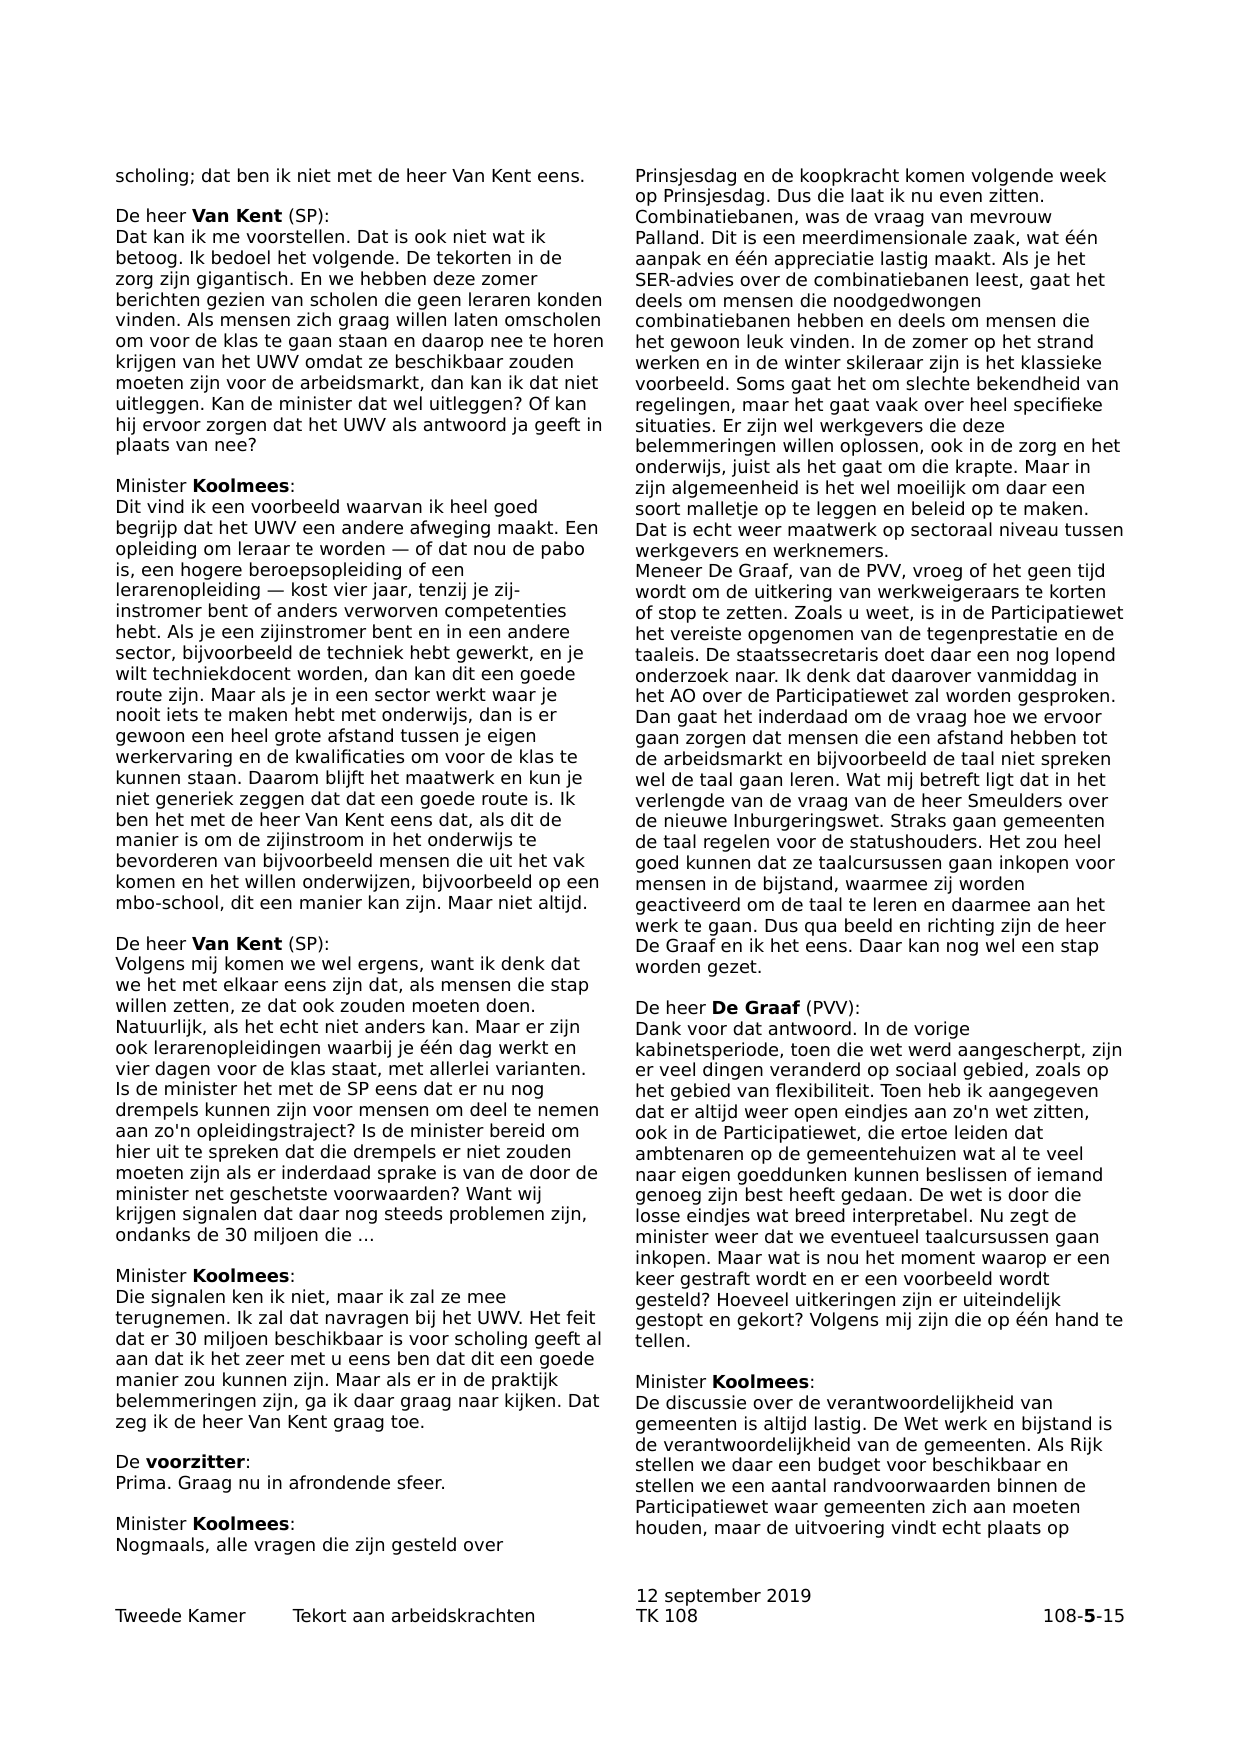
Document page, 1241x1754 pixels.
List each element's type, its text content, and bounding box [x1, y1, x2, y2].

text Minister Koolmees: [115, 1266, 605, 1287]
text De discussie over de verantwoordelijkheid van gemeenten is altijd lastig. De Wet werk en bijstand is de verantwoordelijkheid van de gemeenten. Als Rijk stellen we daar een budget voor beschikbaar en stellen we een aantal randvoorwaarden binnen de Participatiewet waar gemeenten zich aan moeten houden, maar de uitvoering vindt echt plaats op [635, 1393, 1125, 1538]
text Dat kan ik me voorstellen. Dat is ook niet wat ik betoog. Ik bedoel het volgende. De tekorten in de zorg zijn gigantisch. En we hebben deze zomer berichten gezien van scholen die geen leraren konden vinden. Als mensen zich graag willen laten omscholen om voor de klas te gaan staan en daarop nee te horen krijgen van het UWV omdat ze beschikbaar zouden moeten zijn voor de arbeidsmarkt, dan kan ik dat niet uitleggen. Kan de minister dat wel uitleggen? Of kan hij ervoor zorgen dat het UWV als antwoord ja geeft in plaats van nee? [115, 227, 605, 456]
text Minister Koolmees: [115, 476, 605, 497]
text Die signalen ken ik niet, maar ik zal ze mee terugnemen. Ik zal dat navragen bij het UWV. Het feit dat er 30 miljoen beschikbaar is voor scholing geeft al aan dat ik het zeer met u eens ben dat dit een goede manier zou kunnen zijn. Maar als er in de praktijk belemmeringen zijn, ga ik daar graag naar kijken. Dat zeg ik de heer Van Kent graag toe. [115, 1287, 605, 1432]
text Prima. Graag nu in afrondende sfeer. [115, 1473, 605, 1494]
text De heer Van Kent (SP): [115, 206, 605, 227]
text Dit vind ik een voorbeeld waarvan ik heel goed begrijp dat het UWV een andere afweging maakt. Een opleiding om leraar te worden — of dat nou de pabo is, een hogere beroepsopleiding of een lerarenopleiding — kost vier jaar, tenzij je zij-instromer bent of anders verworven competenties hebt. Als je een zijinstromer bent en in een andere sector, bijvoorbeeld de techniek hebt gewerkt, en je wilt techniekdocent worden, dan kan dit een goede route zijn. Maar als je in een sector werkt waar je nooit iets te maken hebt met onderwijs, dan is er gewoon een heel grote afstand tussen je eigen werkervaring en de kwalificaties om voor de klas te kunnen staan. Daarom blijft het maatwerk en kun je niet generiek zeggen dat dat een goede route is. Ik ben het met de heer Van Kent eens dat, als dit de manier is om de zijinstroom in het onderwijs te bevorderen van bijvoorbeeld mensen die uit het vak komen en het willen onderwijzen, bijvoorbeeld op een mbo-school, dit een manier kan zijn. Maar niet altijd. [115, 497, 605, 913]
text Meneer De Graaf, van de PVV, vroeg of het geen tijd wordt om de uitkering van werkweigeraars te korten of stop te zetten. Zoals u weet, is in de Participatiewet het vereiste opgenomen van de tegenprestatie en de taaleis. De staatssecretaris doet daar een nog lopend onderzoek naar. Ik denk dat daarover vanmiddag in het AO over de Participatiewet zal worden gesproken. Dan gaat het inderdaad om de vraag hoe we ervoor gaan zorgen dat mensen die een afstand hebben tot de arbeidsmarkt en bijvoorbeeld de taal niet spreken wel de taal gaan leren. Wat mij betreft ligt dat in het verlengde van de vraag van de heer Smeulders over de nieuwe Inburgeringswet. Straks gaan gemeenten de taal regelen voor de statushouders. Het zou heel goed kunnen dat ze taalcursussen gaan inkopen voor mensen in de bijstand, waarmee zij worden geactiveerd om de taal te leren en daarmee aan het werk te gaan. Dus qua beeld en richting zijn de heer De Graaf en ik het eens. Daar kan nog wel een stap worden gezet. [635, 561, 1125, 978]
text De voorzitter: [115, 1452, 605, 1473]
text Prinsjesdag en de koopkracht komen volgende week op Prinsjesdag. Dus die laat ik nu even zitten. Combinatiebanen, was de vraag van mevrouw Palland. Dit is een meerdimensionale zaak, wat één aanpak en één appreciatie lastig maakt. Als je het SER-advies over de combinatiebanen leest, gaat het deels om mensen die noodgedwongen combinatiebanen hebben en deels om mensen die het gewoon leuk vinden. In de zomer op het strand werken en in de winter skileraar zijn is het klassieke voorbeeld. Soms gaat het om slechte bekendheid van regelingen, maar het gaat vaak over heel specifieke situaties. Er zijn wel werkgevers die deze belemmeringen willen oplossen, ook in de zorg en het onderwijs, juist als het gaat om die krapte. Maar in zijn algemeenheid is het wel moeilijk om daar een soort malletje op te leggen en beleid op te maken. Dat is echt weer maatwerk op sectoraal niveau tussen werkgevers en werknemers. [635, 165, 1125, 561]
text scholing; dat ben ik niet met de heer Van Kent eens. [115, 165, 605, 186]
text De heer De Graaf (PVV): [635, 998, 1125, 1018]
text Dank voor dat antwoord. In de vorige kabinetsperiode, toen die wet werd aangescherpt, zijn er veel dingen veranderd op sociaal gebied, zoals op het gebied van flexibiliteit. Toen heb ik aangegeven dat er altijd weer open eindjes aan zo'n wet zitten, ook in de Participatiewet, die ertoe leiden dat ambtenaren op de gemeentehuizen wat al te veel naar eigen goeddunken kunnen beslissen of iemand genoeg zijn best heeft gedaan. De wet is door die losse eindjes wat breed interpretabel. Nu zegt de minister weer dat we eventueel taalcursussen gaan inkopen. Maar wat is nou het moment waarop er een keer gestraft wordt en er een voorbeeld wordt gesteld? Hoeveel uitkeringen zijn er uiteindelijk gestopt en gekort? Volgens mij zijn die op één hand te tellen. [635, 1018, 1125, 1352]
text Minister Koolmees: [115, 1514, 605, 1535]
text De heer Van Kent (SP): [115, 933, 605, 954]
text Volgens mij komen we wel ergens, want ik denk dat we het met elkaar eens zijn dat, als mensen die stap willen zetten, ze dat ook zouden moeten doen. Natuurlijk, als het echt niet anders kan. Maar er zijn ook lerarenopleidingen waarbij je één dag werkt en vier dagen voor de klas staat, met allerlei varianten. Is de minister het met de SP eens dat er nu nog drempels kunnen zijn voor mensen om deel te nemen aan zo'n opleidingstraject? Is de minister bereid om hier uit te spreken dat die drempels er niet zouden moeten zijn als er inderdaad sprake is van de door de minister net geschetste voorwaarden? Want wij krijgen signalen dat daar nog steeds problemen zijn, ondanks de 30 miljoen die ... [115, 954, 605, 1246]
text Minister Koolmees: [635, 1372, 1125, 1393]
text Nogmaals, alle vragen die zijn gesteld over [115, 1535, 605, 1556]
